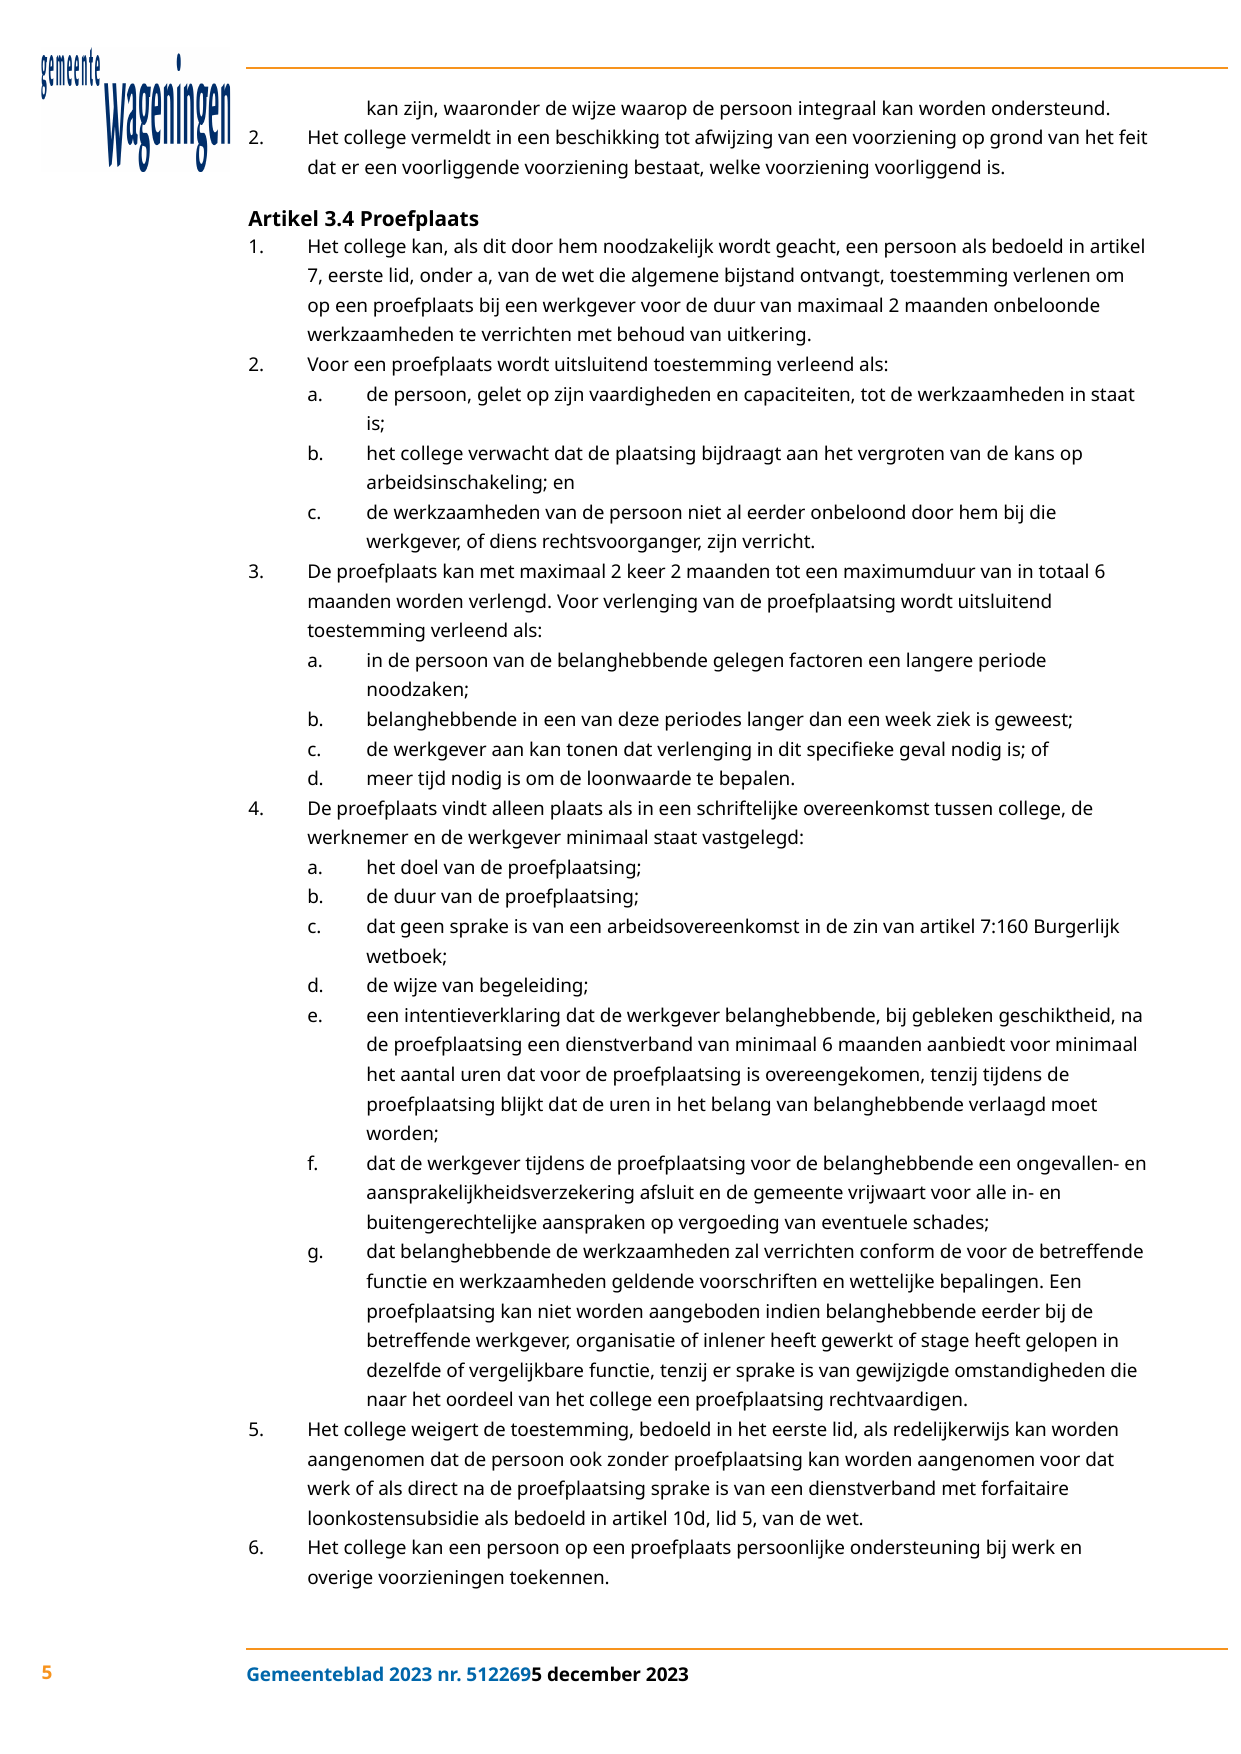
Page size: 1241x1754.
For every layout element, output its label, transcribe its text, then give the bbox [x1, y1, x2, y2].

list De proefplaats kan met maximaal 2 keer 2 maanden tot een maximumduur van in totaal 6 maanden worden verlengd. Voor verlenging van de proefplaatsing wordt uitsluitend toestemming verleend als: [248, 558, 1152, 643]
list de werkgever aan kan tonen dat verlenging in dit specifieke geval nodig is; of [307, 736, 1152, 761]
list de wijze van begeleiding; [307, 972, 1152, 998]
text Artikel 3.4 Proefplaats [248, 204, 1152, 233]
list dat de werkgever tijdens de proefplaatsing voor de belanghebbende een ongevallen- en aansprakelijkheidsverzekering afsluit en de gemeente vrijwaart voor alle in- en buitengerechtelijke aanspraken op vergoeding van eventuele schades; [307, 1150, 1152, 1235]
list in de persoon van de belanghebbende gelegen factoren een langere periode noodzaken; [307, 647, 1152, 702]
list een intentieverklaring dat de werkgever belanghebbende, bij gebleken geschiktheid, na de proefplaatsing een dienstverband van minimaal 6 maanden aanbiedt voor minimaal het aantal uren dat voor de proefplaatsing is overeengekomen, tenzij tijdens de proefplaatsing blijkt dat de uren in het belang van belanghebbende verlaagd moet worden; [307, 1002, 1152, 1146]
list de werkzaamheden van de persoon niet al eerder onbeloond door hem bij die werkgever, of diens rechtsvoorganger, zijn verricht. [307, 499, 1152, 554]
picture [41, 47, 231, 172]
list het doel van de proefplaatsing; [307, 854, 1152, 880]
list dat belanghebbende de werkzaamheden zal verrichten conform de voor de betreffende functie en werkzaamheden geldende voorschriften en wettelijke bepalingen. Een proefplaatsing kan niet worden aangeboden indien belanghebbende eerder bij de betreffende werkgever, organisatie of inlener heeft gewerkt of stage heeft gelopen in dezelfde of vergelijkbare functie, tenzij er sprake is van gewijzigde omstandigheden die naar het oordeel van het college een proefplaatsing rechtvaardigen. [307, 1239, 1152, 1412]
list dat geen sprake is van een arbeidsovereenkomst in de zin van artikel 7:160 Burgerlijk wetboek; [307, 913, 1152, 968]
list belanghebbende in een van deze periodes langer dan een week ziek is geweest; [307, 706, 1152, 732]
list Het college kan een persoon op een proefplaats persoonlijke ondersteuning bij werk en overige voorzieningen toekennen. [248, 1534, 1152, 1590]
list Het college kan, als dit door hem noodzakelijk wordt geacht, een persoon als bedoeld in artikel 7, eerste lid, onder a, van de wet die algemene bijstand ontvangt, toestemming verlenen om op een proefplaats bij een werkgever voor de duur van maximaal 2 maanden onbeloonde werkzaamheden te verrichten met behoud van uitkering. [248, 233, 1152, 347]
list Het college weigert de toestemming, bedoeld in het eerste lid, als redelijkerwijs kan worden aangenomen dat de persoon ook zonder proefplaatsing kan worden aangenomen voor dat werk of als direct na de proefplaatsing sprake is van een dienstverband met forfaitaire loonkostensubsidie als bedoeld in artikel 10d, lid 5, van de wet. [248, 1416, 1152, 1531]
list Voor een proefplaats wordt uitsluitend toestemming verleend als: [248, 351, 1152, 377]
list De proefplaats vindt alleen plaats als in een schriftelijke overeenkomst tussen college, de werknemer en de werkgever minimaal staat vastgelegd: [248, 795, 1152, 850]
list Het college vermeldt in een beschikking tot afwijzing van een voorziening op grond van het feit dat er een voorliggende voorziening bestaat, welke voorziening voorliggend is. [248, 124, 1152, 180]
list kan zijn, waaronder de wijze waarop de persoon integraal kan worden ondersteund. [307, 95, 1152, 121]
list meer tijd nodig is om de loonwaarde te bepalen. [307, 765, 1152, 791]
list het college verwacht dat de plaatsing bijdraagt aan het vergroten van de kans op arbeidsinschakeling; en [307, 440, 1152, 495]
list de duur van de proefplaatsing; [307, 884, 1152, 909]
list de persoon, gelet op zijn vaardigheden en capaciteiten, tot de werkzaamheden in staat is; [307, 381, 1152, 436]
